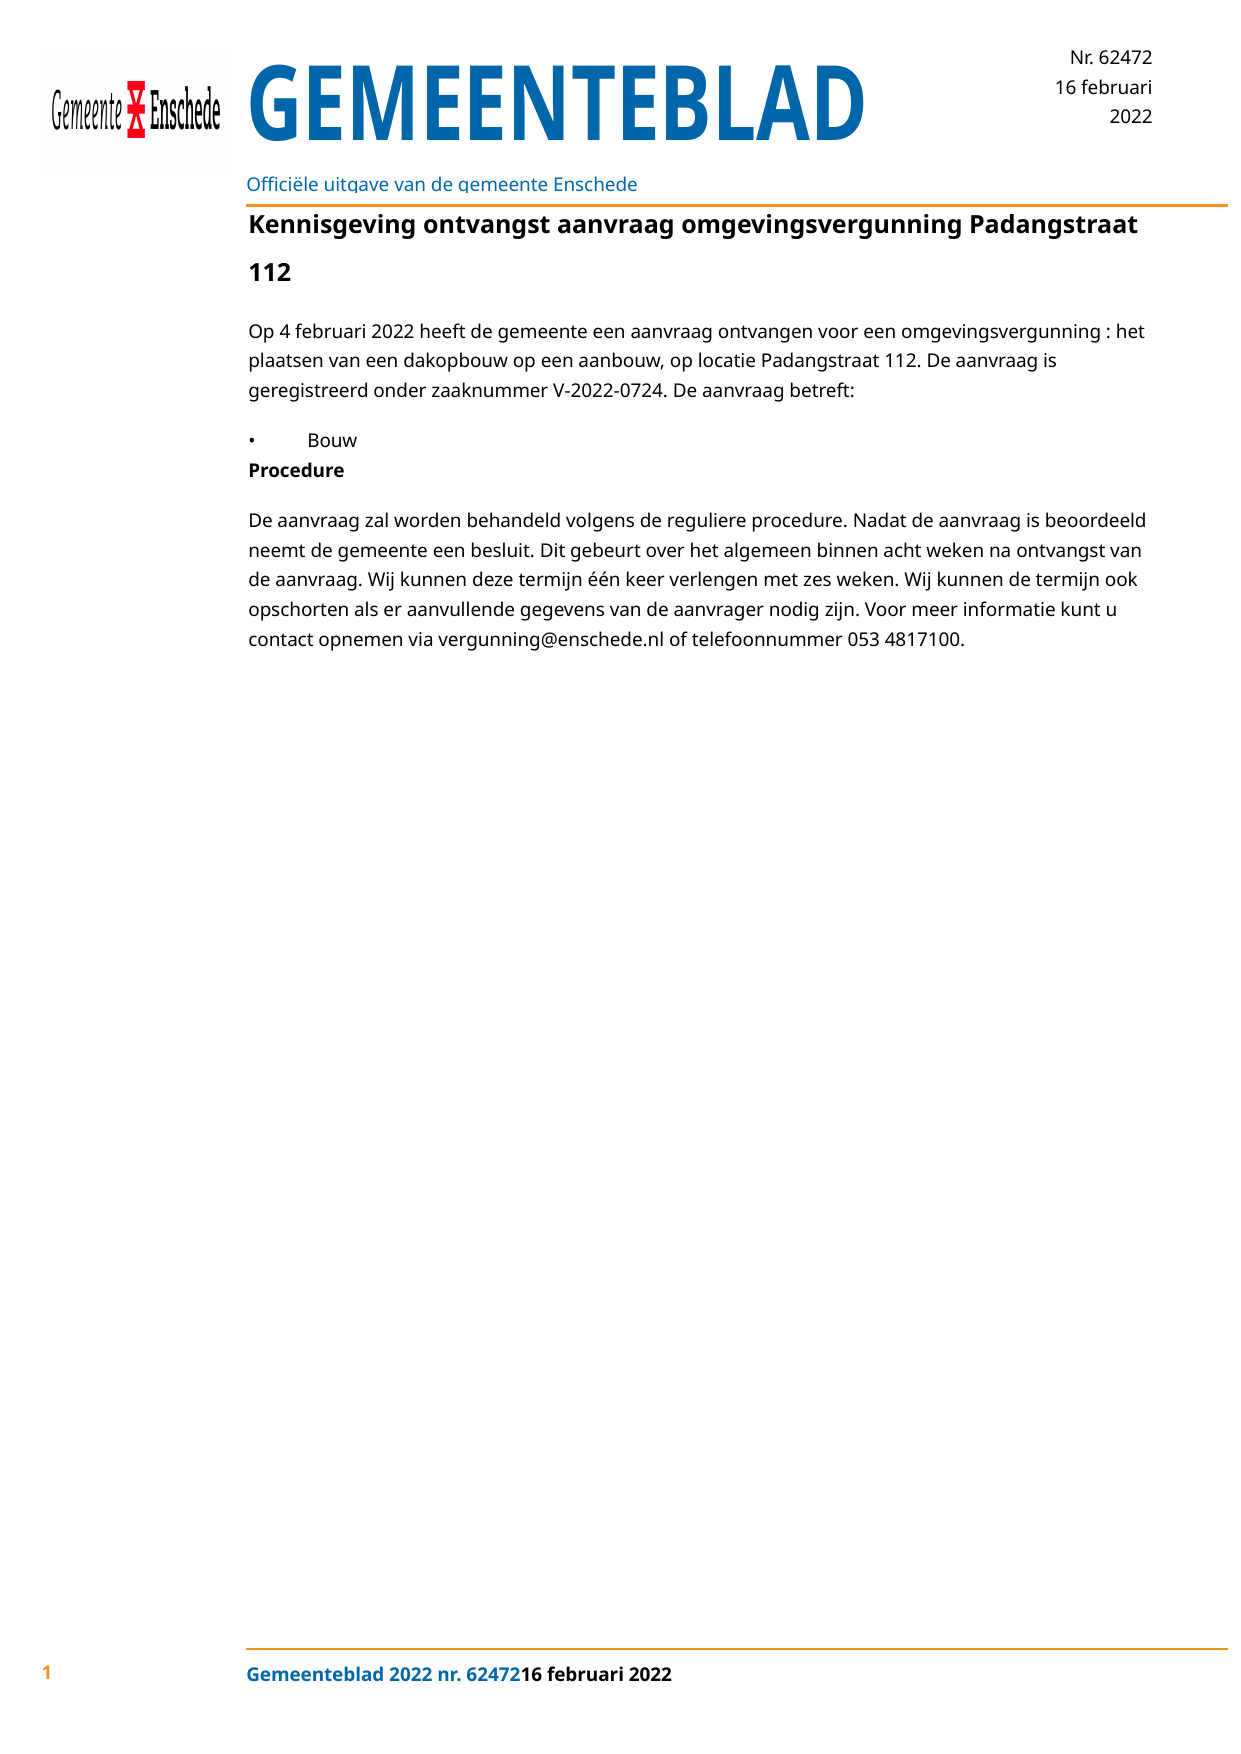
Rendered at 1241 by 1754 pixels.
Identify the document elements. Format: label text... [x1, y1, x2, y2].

list Bouw [248, 427, 1152, 453]
picture [41, 47, 231, 172]
text De aanvraag zal worden behandeld volgens de reguliere procedure. Nadat de aanvraag is beoordeeld neemt de gemeente een besluit. Dit gebeurt over het algemeen binnen acht weken na ontvangst van de aanvraag. Wij kunnen deze termijn één keer verlengen met zes weken. Wij kunnen de termijn ook opschorten als er aanvullende gegevens van de aanvrager nodig zijn. Voor meer informatie kunt u contact opnemen via vergunning@enschede.nl of telefoonnummer 053 4817100. [248, 507, 1152, 652]
text Kennisgeving ontvangst aanvraag omgevingsvergunning Padangstraat 112 [248, 207, 1152, 288]
text Op 4 februari 2022 heeft de gemeente een aanvraag ontvangen voor een omgevingsvergunning : het plaatsen van een dakopbouw op een aanbouw, op locatie Padangstraat 112. De aanvraag is geregistreerd onder zaaknummer V-2022-0724. De aanvraag betreft: [248, 318, 1152, 403]
text Procedure [248, 457, 1152, 483]
